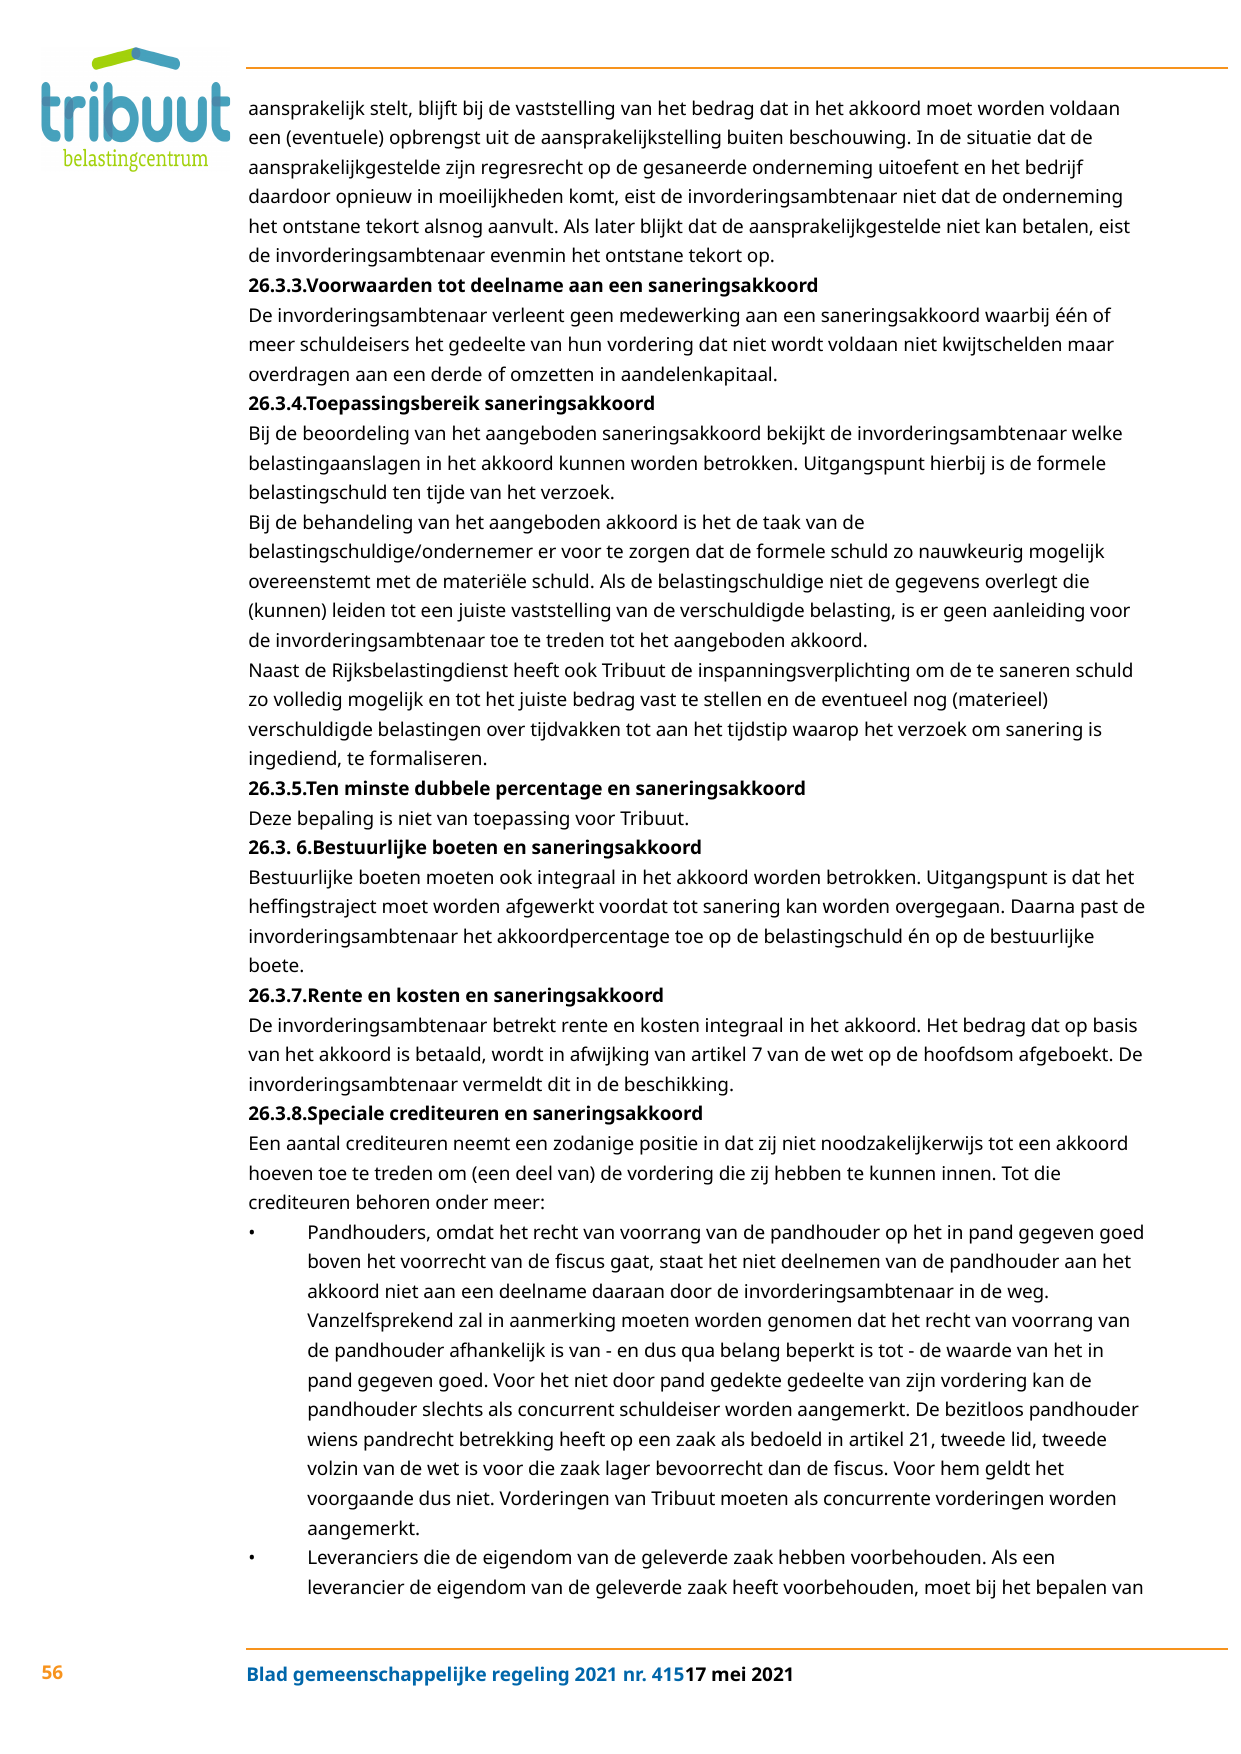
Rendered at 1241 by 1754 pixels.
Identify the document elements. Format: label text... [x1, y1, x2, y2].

text De invorderingsambtenaar verleent geen medewerking aan een saneringsakkoord waarbij één of meer schuldeisers het gedeelte van hun vordering dat niet wordt voldaan niet kwijtschelden maar overdragen aan een derde of omzetten in aandelenkapitaal. [248, 302, 1152, 387]
text 26.3.4.Toepassingsbereik saneringsakkoord [248, 391, 1152, 416]
text 26.3.5.Ten minste dubbele percentage en saneringsakkoord [248, 775, 1152, 801]
text Naast de Rijksbelastingdienst heeft ook Tribuut de inspanningsverplichting om de te saneren schuld zo volledig mogelijk en tot het juiste bedrag vast te stellen en de eventueel nog (materieel) verschuldigde belastingen over tijdvakken tot aan het tijdstip waarop het verzoek om sanering is ingediend, te formaliseren. [248, 657, 1152, 771]
picture [41, 47, 231, 172]
text 26.3.8.Speciale crediteuren en saneringsakkoord [248, 1101, 1152, 1126]
text 26.3.7.Rente en kosten en saneringsakkoord [248, 982, 1152, 1008]
text 26.3. 6.Bestuurlijke boeten en saneringsakkoord [248, 834, 1152, 860]
text aansprakelijk stelt, blijft bij de vaststelling van het bedrag dat in het akkoord moet worden voldaan een (eventuele) opbrengst uit de aansprakelijkstelling buiten beschouwing. In de situatie dat de aansprakelijkgestelde zijn regresrecht op de gesaneerde onderneming uitoefent en het bedrijf daardoor opnieuw in moeilijkheden komt, eist de invorderingsambtenaar niet dat de onderneming het ontstane tekort alsnog aanvult. Als later blijkt dat de aansprakelijkgestelde niet kan betalen, eist de invorderingsambtenaar evenmin het ontstane tekort op. [248, 95, 1152, 268]
text Een aantal crediteuren neemt een zodanige positie in dat zij niet noodzakelijkerwijs tot een akkoord hoeven toe te treden om (een deel van) de vordering die zij hebben te kunnen innen. Tot die crediteuren behoren onder meer: [248, 1130, 1152, 1215]
text Bestuurlijke boeten moeten ook integraal in het akkoord worden betrokken. Uitgangspunt is dat het heffingstraject moet worden afgewerkt voordat tot sanering kan worden overgegaan. Daarna past de invorderingsambtenaar het akkoordpercentage toe op de belastingschuld én op de bestuurlijke boete. [248, 864, 1152, 978]
list Leveranciers die de eigendom van de geleverde zaak hebben voorbehouden. Als een leverancier de eigendom van de geleverde zaak heeft voorbehouden, moet bij het bepalen van [248, 1544, 1152, 1600]
list Pandhouders, omdat het recht van voorrang van de pandhouder op het in pand gegeven goed boven het voorrecht van de fiscus gaat, staat het niet deelnemen van de pandhouder aan het akkoord niet aan een deelname daaraan door de invorderingsambtenaar in de weg. Vanzelfsprekend zal in aanmerking moeten worden genomen dat het recht van voorrang van de pandhouder afhankelijk is van - en dus qua belang beperkt is tot - de waarde van het in pand gegeven goed. Voor het niet door pand gedekte gedeelte van zijn vordering kan de pandhouder slechts als concurrent schuldeiser worden aangemerkt. De bezitloos pandhouder wiens pandrecht betrekking heeft op een zaak als bedoeld in artikel 21, tweede lid, tweede volzin van de wet is voor die zaak lager bevoorrecht dan de fiscus. Voor hem geldt het voorgaande dus niet. Vorderingen van Tribuut moeten als concurrente vorderingen worden aangemerkt. [248, 1219, 1152, 1541]
text De invorderingsambtenaar betrekt rente en kosten integraal in het akkoord. Het bedrag dat op basis van het akkoord is betaald, wordt in afwijking van artikel 7 van de wet op de hoofdsom afgeboekt. De invorderingsambtenaar vermeldt dit in de beschikking. [248, 1012, 1152, 1097]
text 26.3.3.Voorwaarden tot deelname aan een saneringsakkoord [248, 272, 1152, 298]
text Bij de behandeling van het aangeboden akkoord is het de taak van de belastingschuldige/ondernemer er voor te zorgen dat de formele schuld zo nauwkeurig mogelijk overeenstemt met de materiële schuld. Als de belastingschuldige niet de gegevens overlegt die (kunnen) leiden tot een juiste vaststelling van de verschuldigde belasting, is er geen aanleiding voor de invorderingsambtenaar toe te treden tot het aangeboden akkoord. [248, 509, 1152, 653]
text Deze bepaling is niet van toepassing voor Tribuut. [248, 805, 1152, 831]
text Bij de beoordeling van het aangeboden saneringsakkoord bekijkt de invorderingsambtenaar welke belastingaanslagen in het akkoord kunnen worden betrokken. Uitgangspunt hierbij is de formele belastingschuld ten tijde van het verzoek. [248, 420, 1152, 505]
